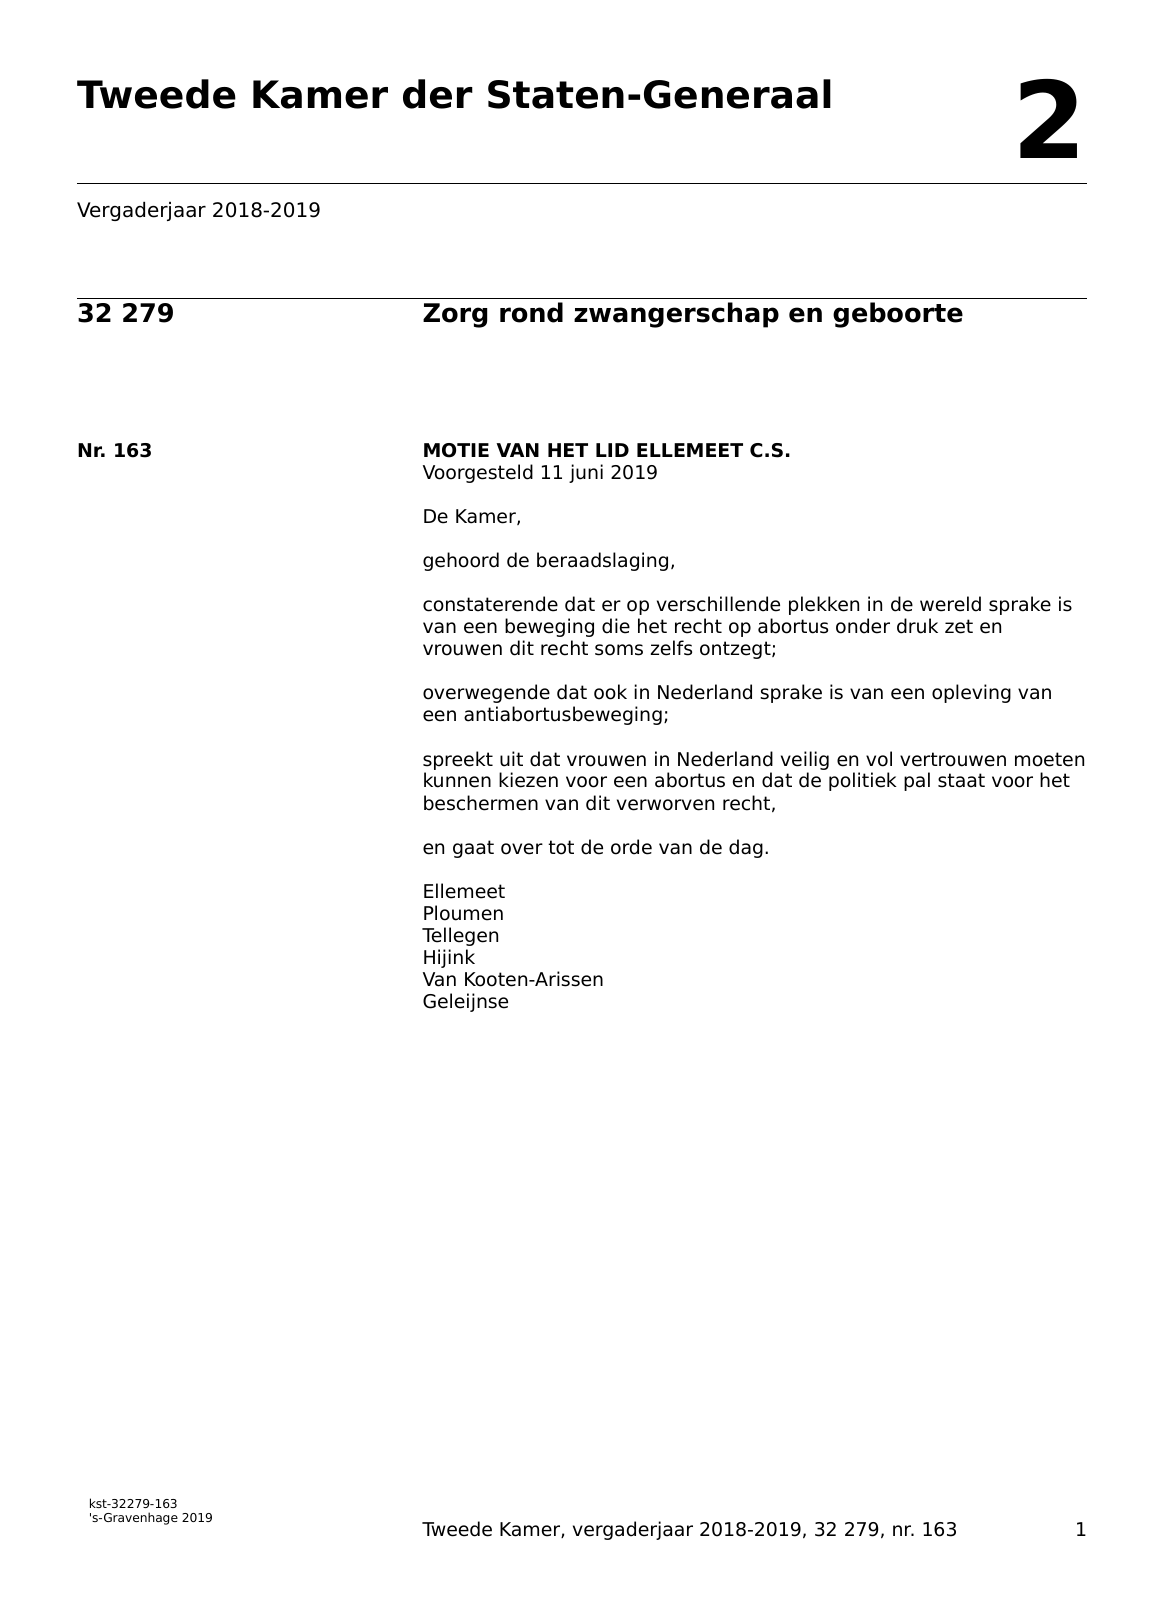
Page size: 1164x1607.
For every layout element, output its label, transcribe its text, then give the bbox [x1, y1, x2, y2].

table_header Tweede Kamer der Staten-Generaal [77, 59, 886, 183]
text Voorgesteld 11 juni 2019 [422, 462, 1087, 484]
text Ellemeet [422, 881, 1087, 903]
text overwegende dat ook in Nederland sprake is van een opleving van een antiabortusbeweging; [422, 682, 1087, 726]
table_cell Vergaderjaar 2018-2019 [77, 184, 1087, 298]
text en gaat over tot de orde van de dag. [422, 837, 1087, 858]
text De Kamer, [422, 506, 1087, 528]
text Ploumen [422, 903, 1087, 925]
text kst-32279-163 [88, 1497, 323, 1511]
subtitle Nr. 163 MOTIE VAN HET LID ELLEMEET C.S. [77, 440, 1087, 462]
text gehoord de beraadslaging, [422, 550, 1087, 572]
text Van Kooten-Arissen [422, 969, 1087, 991]
text 's-Gravenhage 2019 [88, 1511, 323, 1525]
table_header 2 [886, 59, 1087, 183]
subtitle 32 279 Zorg rond zwangerschap en geboorte [77, 299, 1087, 329]
text constaterende dat er op verschillende plekken in de wereld sprake is van een beweging die het recht op abortus onder druk zet en vrouwen dit recht soms zelfs ontzegt; [422, 594, 1087, 660]
text Tellegen [422, 925, 1087, 947]
text spreekt uit dat vrouwen in Nederland veilig en vol vertrouwen moeten kunnen kiezen voor een abortus en dat de politiek pal staat voor het beschermen van dit verworven recht, [422, 748, 1087, 814]
text Hijink [422, 947, 1087, 969]
text Geleijnse [422, 991, 1087, 1013]
